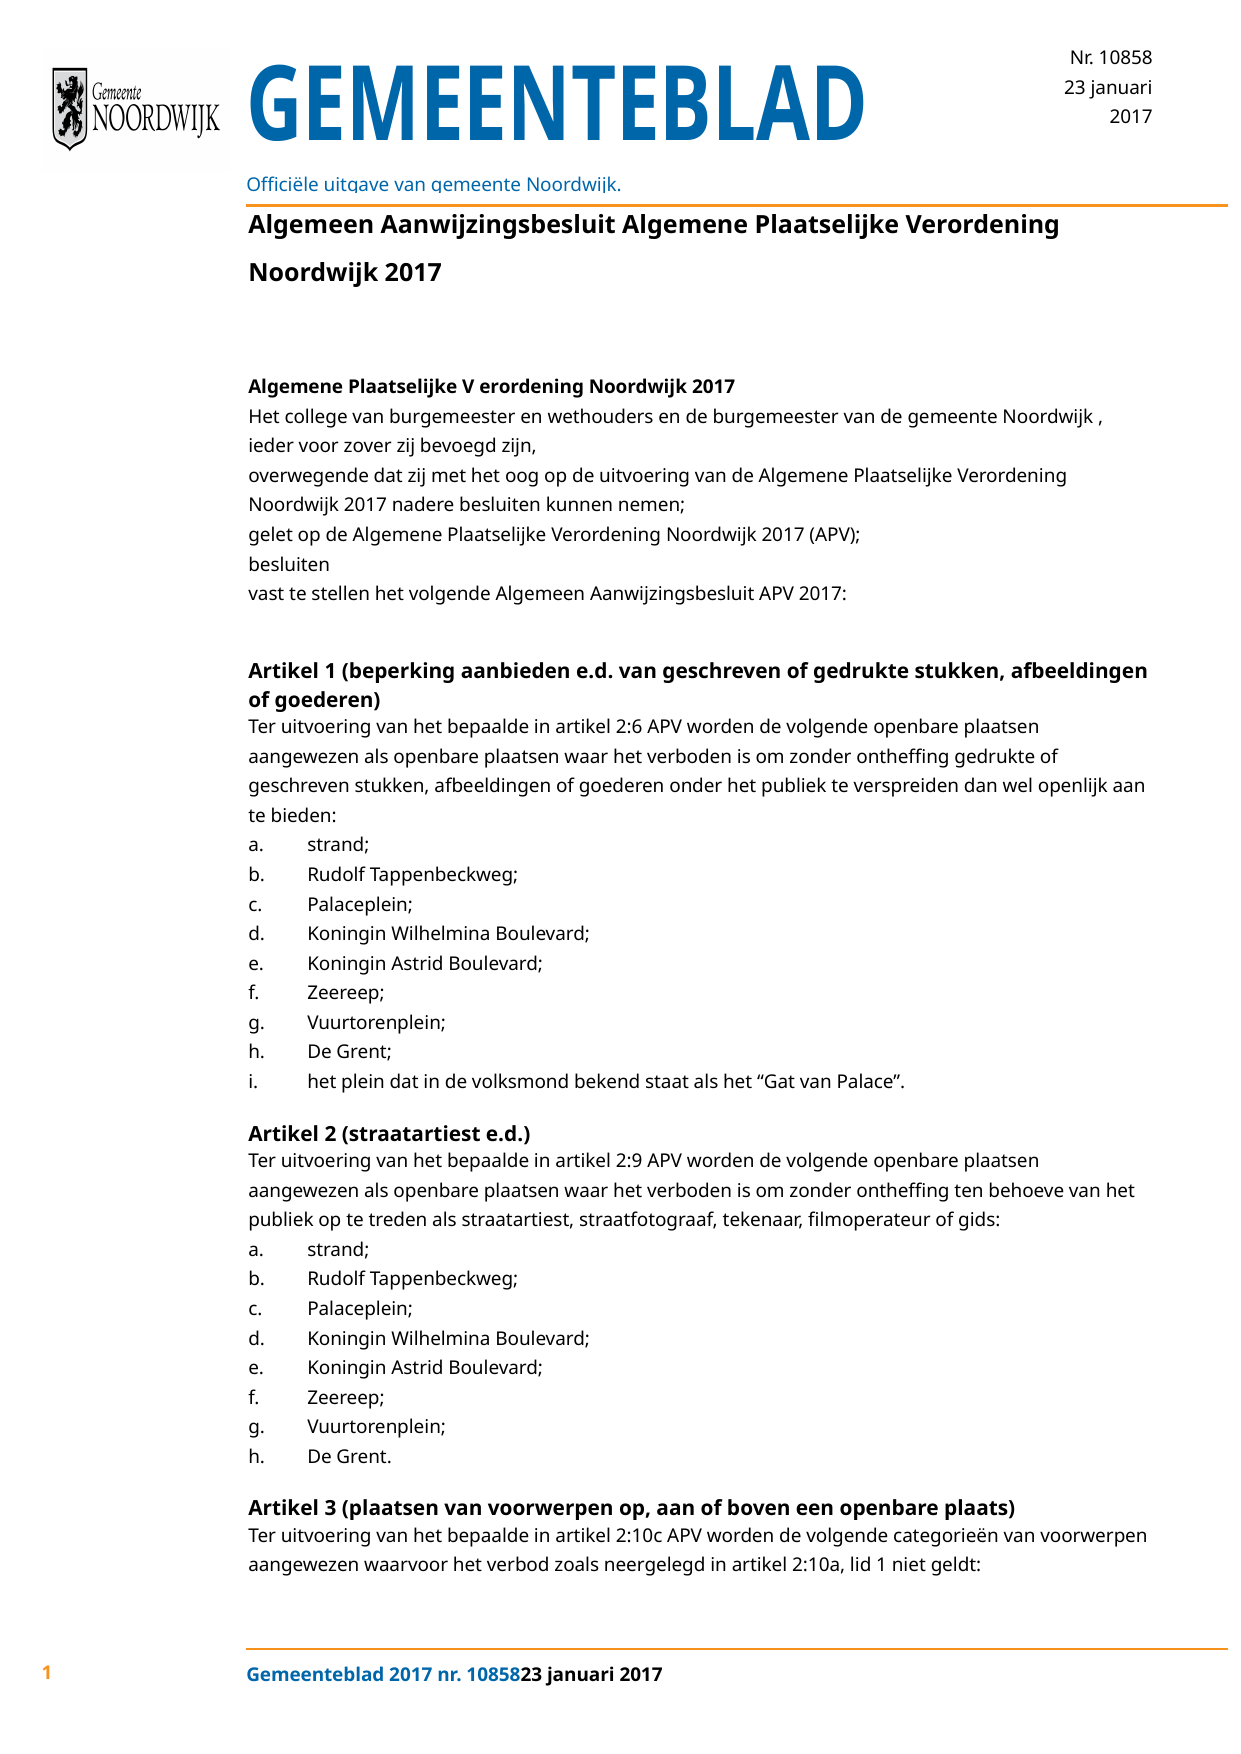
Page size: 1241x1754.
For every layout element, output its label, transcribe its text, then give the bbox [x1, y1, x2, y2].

list strand; [248, 1236, 1152, 1262]
text Ter uitvoering van het bepaalde in artikel 2:6 APV worden de volgende openbare plaatsen aangewezen als openbare plaatsen waar het verboden is om zonder ontheffing gedrukte of geschreven stukken, afbeeldingen of goederen onder het publiek te verspreiden dan wel openlijk aan te bieden: [248, 713, 1152, 828]
list Vuurtorenplein; [248, 1413, 1152, 1439]
text Artikel 2 (straatartiest e.d.) [248, 1119, 1152, 1147]
list Zeereep; [248, 979, 1152, 1005]
list Koningin Astrid Boulevard; [248, 1354, 1152, 1380]
text overwegende dat zij met het oog op de uitvoering van de Algemene Plaatselijke Verordening Noordwijk 2017 nadere besluiten kunnen nemen; [248, 462, 1152, 517]
text Ter uitvoering van het bepaalde in artikel 2:10c APV worden de volgende categorieën van voorwerpen aangewezen waarvoor het verbod zoals neergelegd in artikel 2:10a, lid 1 niet geldt: [248, 1522, 1152, 1577]
text Het college van burgemeester en wethouders en de burgemeester van de gemeente Noordwijk , ieder voor zover zij bevoegd zijn, [248, 403, 1152, 458]
text Algemene Plaatselijke V erordening Noordwijk 2017 [248, 373, 1152, 399]
text vast te stellen het volgende Algemeen Aanwijzingsbesluit APV 2017: [248, 580, 1152, 606]
text Algemeen Aanwijzingsbesluit Algemene Plaatselijke Verordening Noordwijk 2017 [248, 207, 1152, 288]
list Vuurtorenplein; [248, 1009, 1152, 1035]
list Palaceplein; [248, 891, 1152, 917]
list De Grent; [248, 1039, 1152, 1064]
list Rudolf Tappenbeckweg; [248, 1266, 1152, 1291]
text Ter uitvoering van het bepaalde in artikel 2:9 APV worden de volgende openbare plaatsen aangewezen als openbare plaatsen waar het verboden is om zonder ontheffing ten behoeve van het publiek op te treden als straatartiest, straatfotograaf, tekenaar, filmoperateur of gids: [248, 1147, 1152, 1232]
list Koningin Astrid Boulevard; [248, 950, 1152, 976]
text besluiten [248, 551, 1152, 576]
picture [41, 47, 231, 172]
list Palaceplein; [248, 1295, 1152, 1321]
text gelet op de Algemene Plaatselijke Verordening Noordwijk 2017 (APV); [248, 521, 1152, 547]
list het plein dat in de volksmond bekend staat als het “Gat van Palace”. [248, 1068, 1152, 1094]
text Artikel 3 (plaatsen van voorwerpen op, aan of boven een openbare plaats) [248, 1493, 1152, 1522]
list Rudolf Tappenbeckweg; [248, 861, 1152, 887]
list strand; [248, 832, 1152, 857]
list Zeereep; [248, 1384, 1152, 1409]
list Koningin Wilhelmina Boulevard; [248, 920, 1152, 946]
list De Grent. [248, 1443, 1152, 1469]
text Artikel 1 (beperking aanbieden e.d. van geschreven of gedrukte stukken, afbeeldingen of goederen) [248, 656, 1152, 713]
list Koningin Wilhelmina Boulevard; [248, 1325, 1152, 1350]
